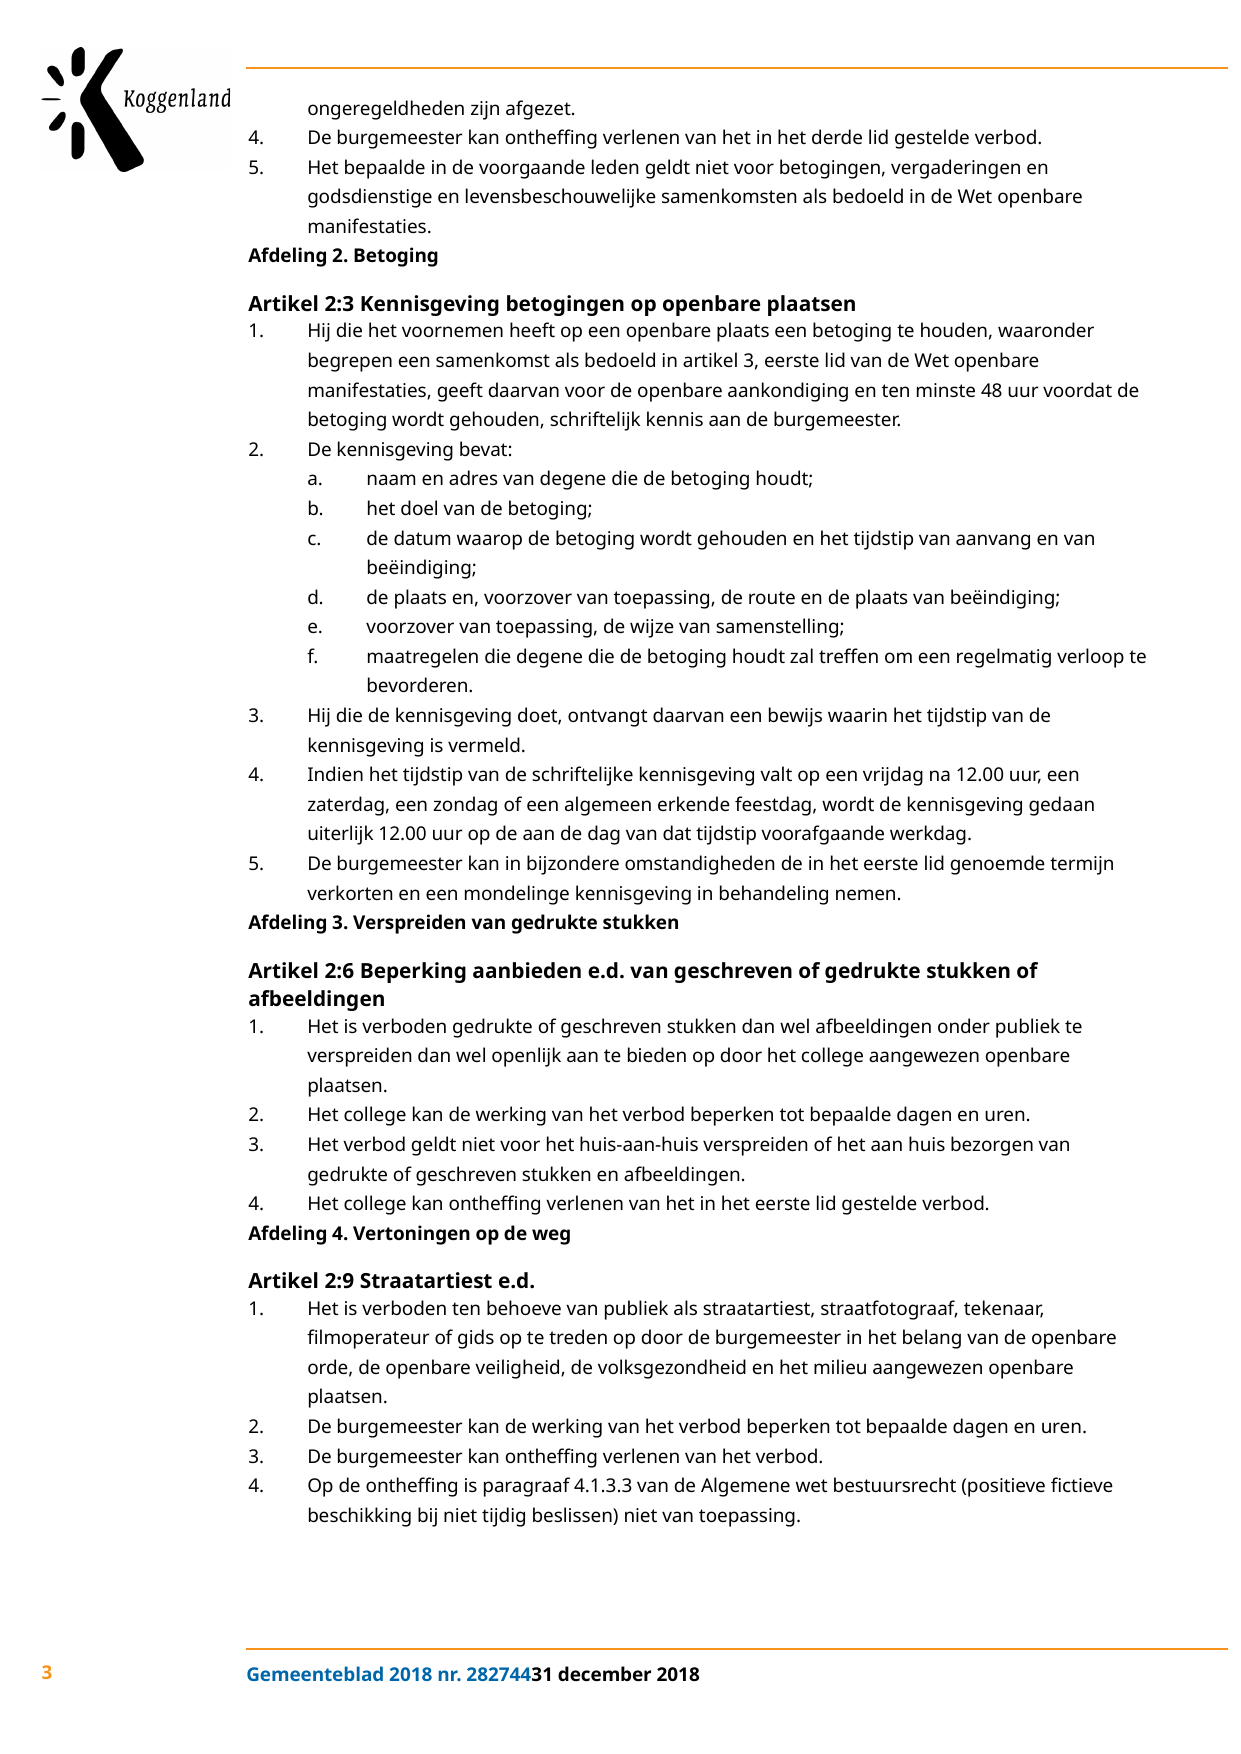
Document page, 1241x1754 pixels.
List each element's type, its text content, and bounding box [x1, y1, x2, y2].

list De burgemeester kan in bijzondere omstandigheden de in het eerste lid genoemde termijn verkorten en een mondelinge kennisgeving in behandeling nemen. [248, 850, 1152, 906]
list ongeregeldheden zijn afgezet. [248, 95, 1152, 121]
text Artikel 2:3 Kennisgeving betogingen op openbare plaatsen [248, 289, 1152, 318]
picture [41, 47, 231, 172]
list De burgemeester kan de werking van het verbod beperken tot bepaalde dagen en uren. [248, 1413, 1152, 1439]
list naam en adres van degene die de betoging houdt; [307, 466, 1152, 491]
list De burgemeester kan ontheffing verlenen van het verbod. [248, 1443, 1152, 1468]
list voorzover van toepassing, de wijze van samenstelling; [307, 613, 1152, 639]
text Artikel 2:9 Straatartiest e.d. [248, 1266, 1152, 1295]
list De kennisgeving bevat: [248, 436, 1152, 462]
list maatregelen die degene die de betoging houdt zal treffen om een regelmatig verloop te bevorderen. [307, 643, 1152, 698]
list Het college kan ontheffing verlenen van het in het eerste lid gestelde verbod. [248, 1190, 1152, 1216]
text Artikel 2:6 Beperking aanbieden e.d. van geschreven of gedrukte stukken of afbeeldingen [248, 956, 1152, 1013]
text Afdeling 3. Verspreiden van gedrukte stukken [248, 909, 1152, 935]
text Afdeling 2. Betoging [248, 243, 1152, 268]
list Het college kan de werking van het verbod beperken tot bepaalde dagen en uren. [248, 1102, 1152, 1127]
list Indien het tijdstip van de schriftelijke kennisgeving valt op een vrijdag na 12.00 uur, een zaterdag, een zondag of een algemeen erkende feestdag, wordt de kennisgeving gedaan uiterlijk 12.00 uur op de aan de dag van dat tijdstip voorafgaande werkdag. [248, 761, 1152, 846]
list het doel van de betoging; [307, 495, 1152, 521]
list Hij die de kennisgeving doet, ontvangt daarvan een bewijs waarin het tijdstip van de kennisgeving is vermeld. [248, 702, 1152, 758]
list Het verbod geldt niet voor het huis-aan-huis verspreiden of het aan huis bezorgen van gedrukte of geschreven stukken en afbeeldingen. [248, 1131, 1152, 1186]
list Het is verboden gedrukte of geschreven stukken dan wel afbeeldingen onder publiek te verspreiden dan wel openlijk aan te bieden op door het college aangewezen openbare plaatsen. [248, 1013, 1152, 1098]
list de plaats en, voorzover van toepassing, de route en de plaats van beëindiging; [307, 584, 1152, 610]
list Het is verboden ten behoeve van publiek als straatartiest, straatfotograaf, tekenaar, filmoperateur of gids op te treden op door de burgemeester in het belang van de openbare orde, de openbare veiligheid, de volksgezondheid en het milieu aangewezen openbare plaatsen. [248, 1295, 1152, 1409]
text Afdeling 4. Vertoningen op de weg [248, 1220, 1152, 1246]
list Op de ontheffing is paragraaf 4.1.3.3 van de Algemene wet bestuursrecht (positieve fictieve beschikking bij niet tijdig beslissen) niet van toepassing. [248, 1472, 1152, 1528]
list Hij die het voornemen heeft op een openbare plaats een betoging te houden, waaronder begrepen een samenkomst als bedoeld in artikel 3, eerste lid van de Wet openbare manifestaties, geeft daarvan voor de openbare aankondiging en ten minste 48 uur voordat de betoging wordt gehouden, schriftelijk kennis aan de burgemeester. [248, 318, 1152, 432]
list de datum waarop de betoging wordt gehouden en het tijdstip van aanvang en van beëindiging; [307, 525, 1152, 580]
list De burgemeester kan ontheffing verlenen van het in het derde lid gestelde verbod. [248, 124, 1152, 150]
list Het bepaalde in de voorgaande leden geldt niet voor betogingen, vergaderingen en godsdienstige en levensbeschouwelijke samenkomsten als bedoeld in de Wet openbare manifestaties. [248, 154, 1152, 239]
